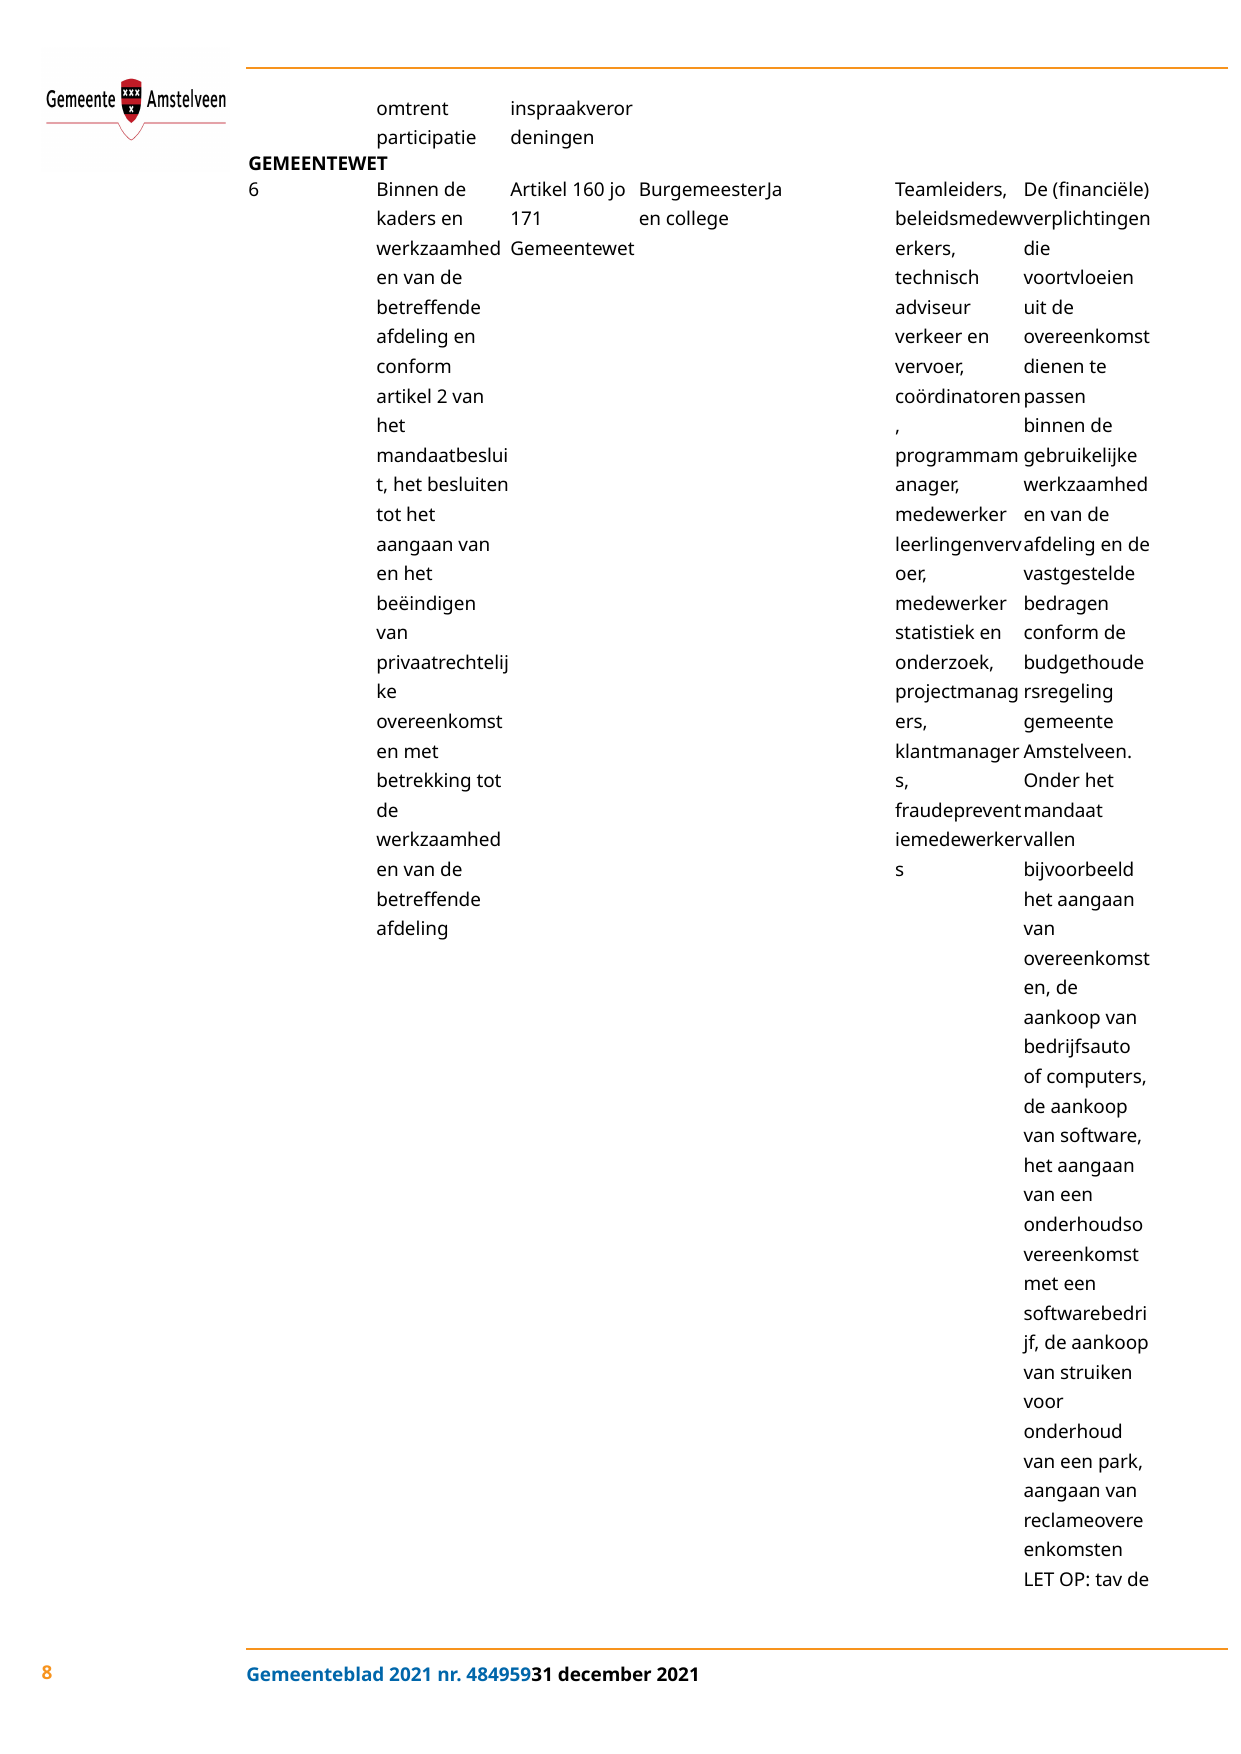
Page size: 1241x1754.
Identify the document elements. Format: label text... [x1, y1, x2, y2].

table_cell inspraakverordeningen [510, 95, 638, 150]
table_cell [248, 95, 376, 150]
table_cell Teamleiders, beleidsmedewerkers, technisch adviseur verkeer en vervoer, coördinatoren, programmamanager, medewerker leerlingenvervoer, medewerker statistiek en onderzoek, projectmanagers, klantmanagers, fraudepreventiemedewerkers [895, 176, 1023, 1592]
table_cell Ja [767, 176, 895, 1592]
table_cell [767, 95, 895, 150]
picture [41, 47, 231, 172]
table_cell omtrent participatie [376, 95, 510, 150]
table_cell GEMEENTEWET [248, 150, 1152, 176]
table_cell De (financiële) verplichtingen die voortvloeien uit de overeenkomst dienen te passen binnen de gebruikelijke werkzaamheden van de afdeling en de vastgestelde bedragen conform de budgethoudersregeling gemeente Amstelveen. Onder het mandaat vallen bijvoorbeeld het aangaan van overeenkomsten, de aankoop van bedrijfsauto of computers, de aankoop van software, het aangaan van een onderhoudsovereenkomst met een softwarebedrijf, de aankoop van struiken voor onderhoud van een park, aangaan van reclameovereenkomsten LET OP: tav de [1023, 176, 1152, 1592]
table_cell Binnen de kaders en werkzaamheden van de betreffende afdeling en conform artikel 2 van het mandaatbesluit, het besluiten tot het aangaan van en het beëindigen van privaatrechtelijke overeenkomsten met betrekking tot de werkzaamheden van de betreffende afdeling [376, 176, 510, 1592]
table_cell [639, 95, 767, 150]
table_cell [895, 95, 1023, 150]
table_cell Burgemeester en college [639, 176, 767, 1592]
table_cell 6 [248, 176, 376, 1592]
table_cell [1023, 95, 1152, 150]
table_cell Artikel 160 jo 171 Gemeentewet [510, 176, 638, 1592]
